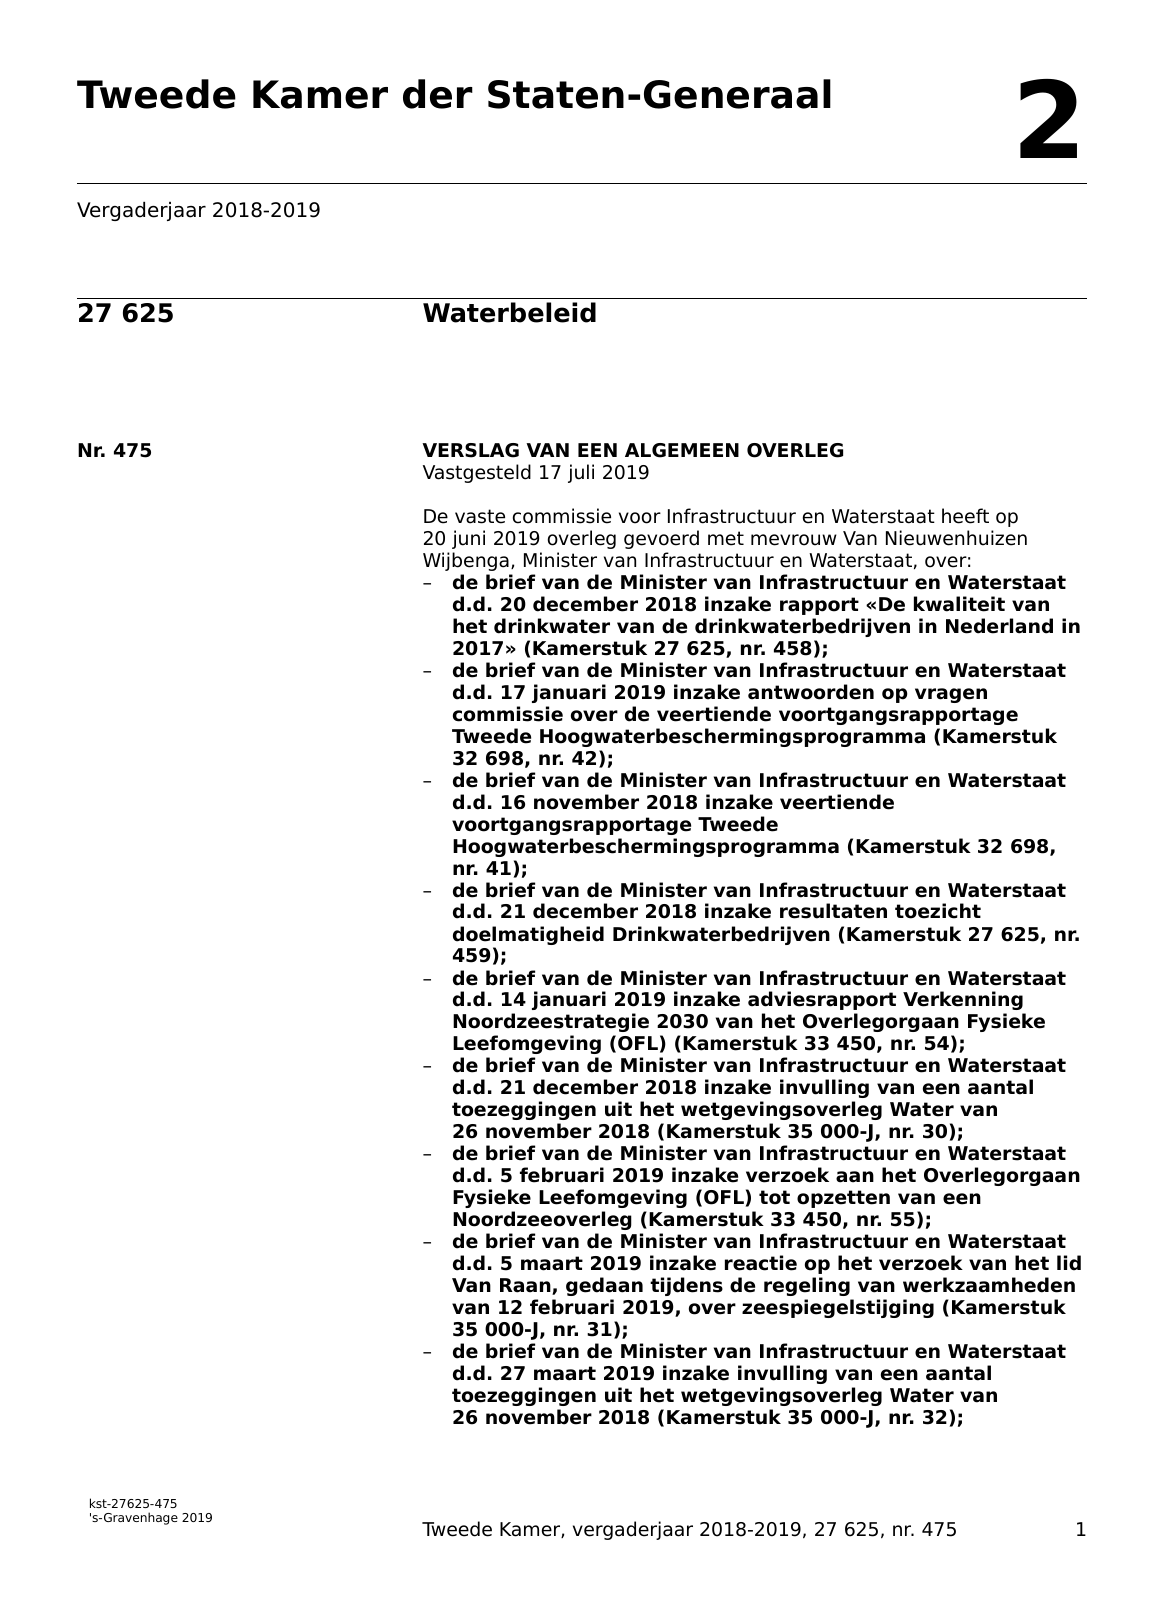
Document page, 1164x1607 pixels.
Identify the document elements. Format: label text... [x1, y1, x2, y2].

table_header 2 [886, 59, 1087, 183]
text kst-27625-475 [88, 1497, 323, 1511]
text Vastgesteld 17 juli 2019 [422, 462, 1087, 484]
subtitle Nr. 475 VERSLAG VAN EEN ALGEMEEN OVERLEG [77, 440, 1087, 462]
text – de brief van de Minister van Infrastructuur en Waterstaat d.d. 17 januari 2019 inzake antwoorden op vragen commissie over de veertiende voortgangsrapportage Tweede Hoogwaterbeschermingsprogramma (Kamerstuk 32 698, nr. 42); [422, 660, 1087, 769]
text – de brief van de Minister van Infrastructuur en Waterstaat d.d. 27 maart 2019 inzake invulling van een aantal toezeggingen uit het wetgevingsoverleg Water van 26 november 2018 (Kamerstuk 35 000-J, nr. 32); [422, 1341, 1087, 1429]
text – de brief van de Minister van Infrastructuur en Waterstaat d.d. 14 januari 2019 inzake adviesrapport Verkenning Noordzeestrategie 2030 van het Overlegorgaan Fysieke Leefomgeving (OFL) (Kamerstuk 33 450, nr. 54); [422, 967, 1087, 1055]
table_header Tweede Kamer der Staten-Generaal [77, 59, 886, 183]
text – de brief van de Minister van Infrastructuur en Waterstaat d.d. 5 februari 2019 inzake verzoek aan het Overlegorgaan Fysieke Leefomgeving (OFL) tot opzetten van een Noordzeeoverleg (Kamerstuk 33 450, nr. 55); [422, 1143, 1087, 1231]
text – de brief van de Minister van Infrastructuur en Waterstaat d.d. 20 december 2018 inzake rapport «De kwaliteit van het drinkwater van de drinkwaterbedrijven in Nederland in 2017» (Kamerstuk 27 625, nr. 458); [422, 572, 1087, 660]
text – de brief van de Minister van Infrastructuur en Waterstaat d.d. 16 november 2018 inzake veertiende voortgangsrapportage Tweede Hoogwaterbeschermingsprogramma (Kamerstuk 32 698, nr. 41); [422, 769, 1087, 879]
table_cell Vergaderjaar 2018-2019 [77, 184, 1087, 298]
text – de brief van de Minister van Infrastructuur en Waterstaat d.d. 5 maart 2019 inzake reactie op het verzoek van het lid Van Raan, gedaan tijdens de regeling van werkzaamheden van 12 februari 2019, over zeespiegelstijging (Kamerstuk 35 000-J, nr. 31); [422, 1231, 1087, 1341]
text – de brief van de Minister van Infrastructuur en Waterstaat d.d. 21 december 2018 inzake resultaten toezicht doelmatigheid Drinkwaterbedrijven (Kamerstuk 27 625, nr. 459); [422, 879, 1087, 967]
text – de brief van de Minister van Infrastructuur en Waterstaat d.d. 21 december 2018 inzake invulling van een aantal toezeggingen uit het wetgevingsoverleg Water van 26 november 2018 (Kamerstuk 35 000-J, nr. 30); [422, 1055, 1087, 1143]
subtitle 27 625 Waterbeleid [77, 299, 1087, 329]
text De vaste commissie voor Infrastructuur en Waterstaat heeft op 20 juni 2019 overleg gevoerd met mevrouw Van Nieuwenhuizen Wijbenga, Minister van Infrastructuur en Waterstaat, over: [422, 506, 1087, 572]
text 's-Gravenhage 2019 [88, 1511, 323, 1525]
